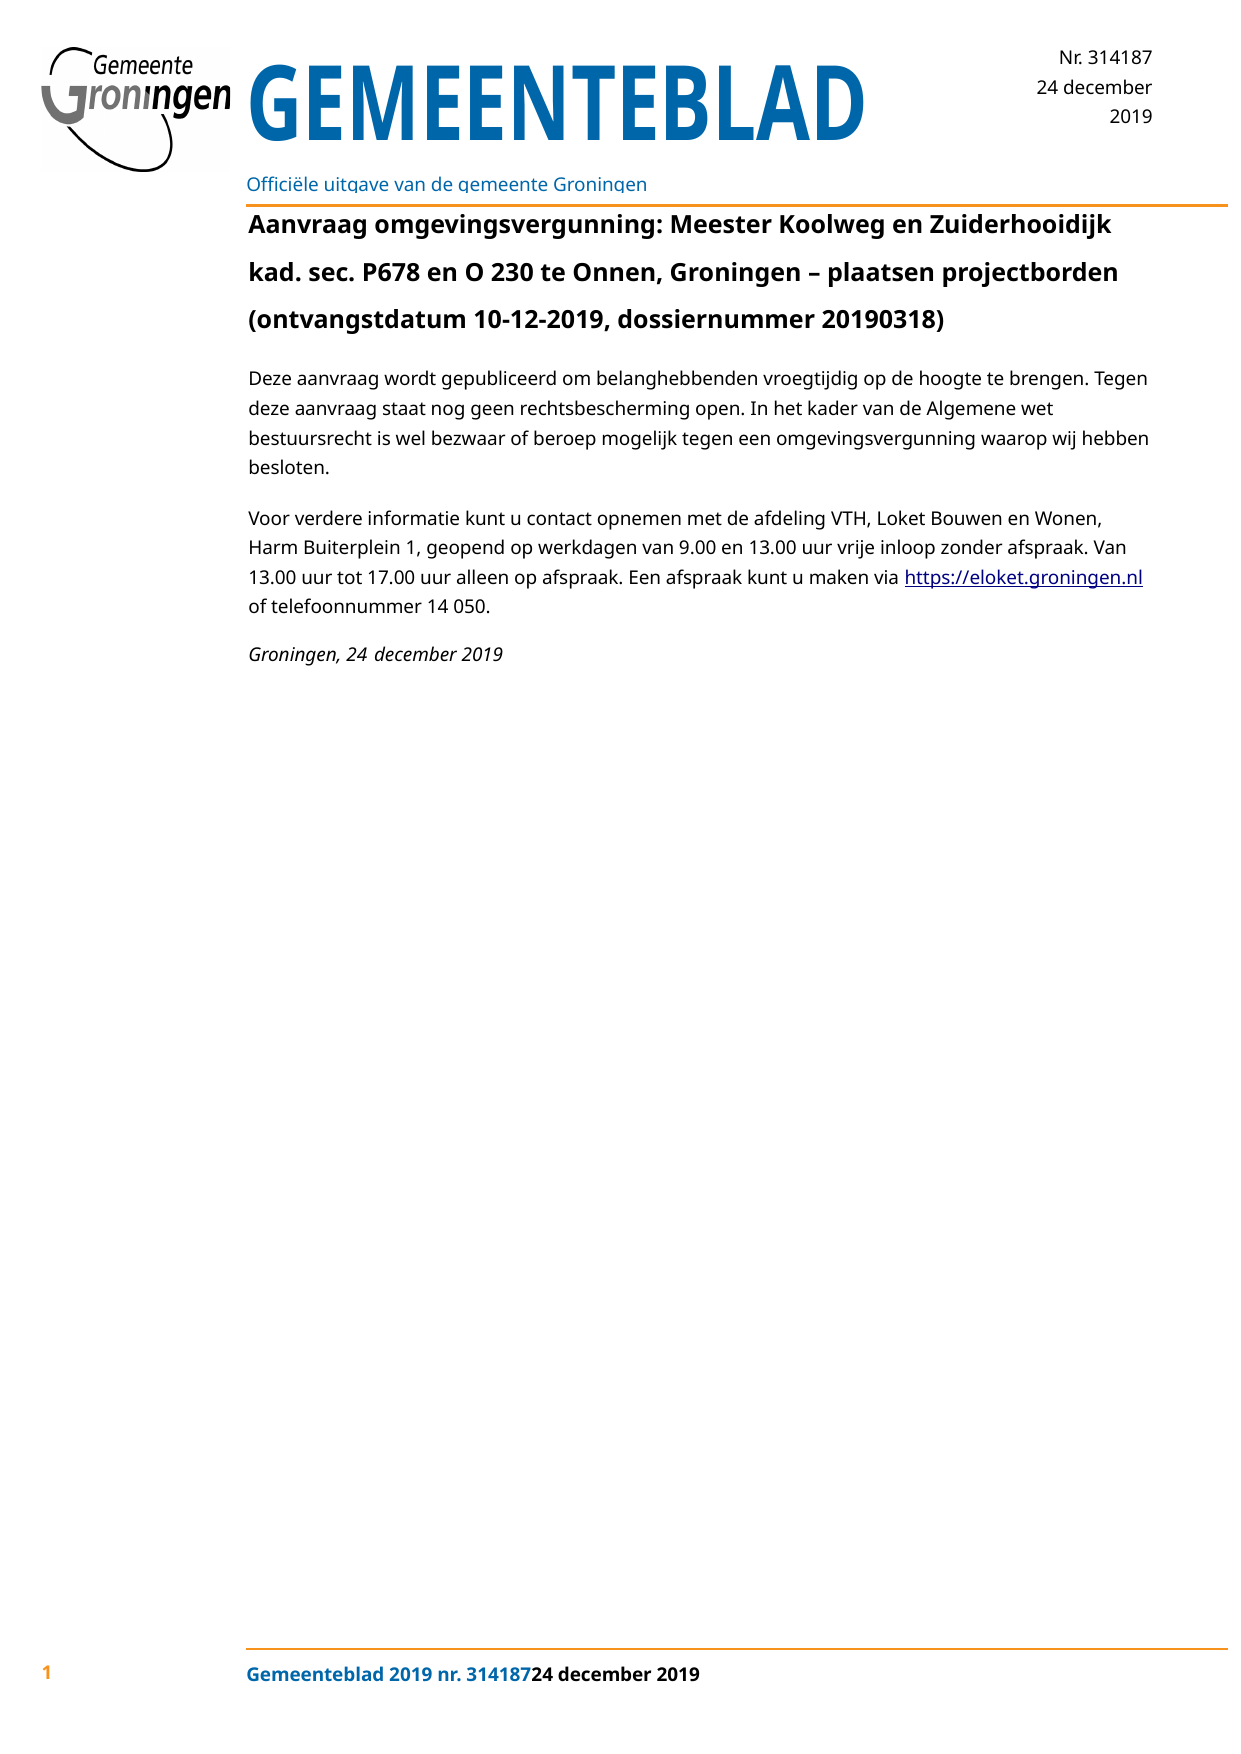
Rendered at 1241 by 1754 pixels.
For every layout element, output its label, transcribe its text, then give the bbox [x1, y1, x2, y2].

text Aanvraag omgevingsvergunning: Meester Koolweg en Zuiderhooidijk kad. sec. P678 en O 230 te Onnen, Groningen – plaatsen projectborden (ontvangstdatum 10-12-2019, dossiernummer 20190318) [248, 207, 1152, 336]
picture [41, 47, 231, 172]
text Groningen, 24 december 2019 [248, 641, 1152, 667]
text Deze aanvraag wordt gepubliceerd om belanghebbenden vroegtijdig op de hoogte te brengen. Tegen deze aanvraag staat nog geen rechtsbescherming open. In het kader van de Algemene wet bestuursrecht is wel bezwaar of beroep mogelijk tegen een omgevingsvergunning waarop wij hebben besloten. [248, 366, 1152, 480]
text Voor verdere informatie kunt u contact opnemen met de afdeling VTH, Loket Bouwen en Wonen, Harm Buiterplein 1, geopend op werkdagen van 9.00 en 13.00 uur vrije inloop zonder afspraak. Van 13.00 uur tot 17.00 uur alleen op afspraak. Een afspraak kunt u maken via https://eloket.groningen.nl of telefoonnummer 14 050. [248, 505, 1152, 619]
